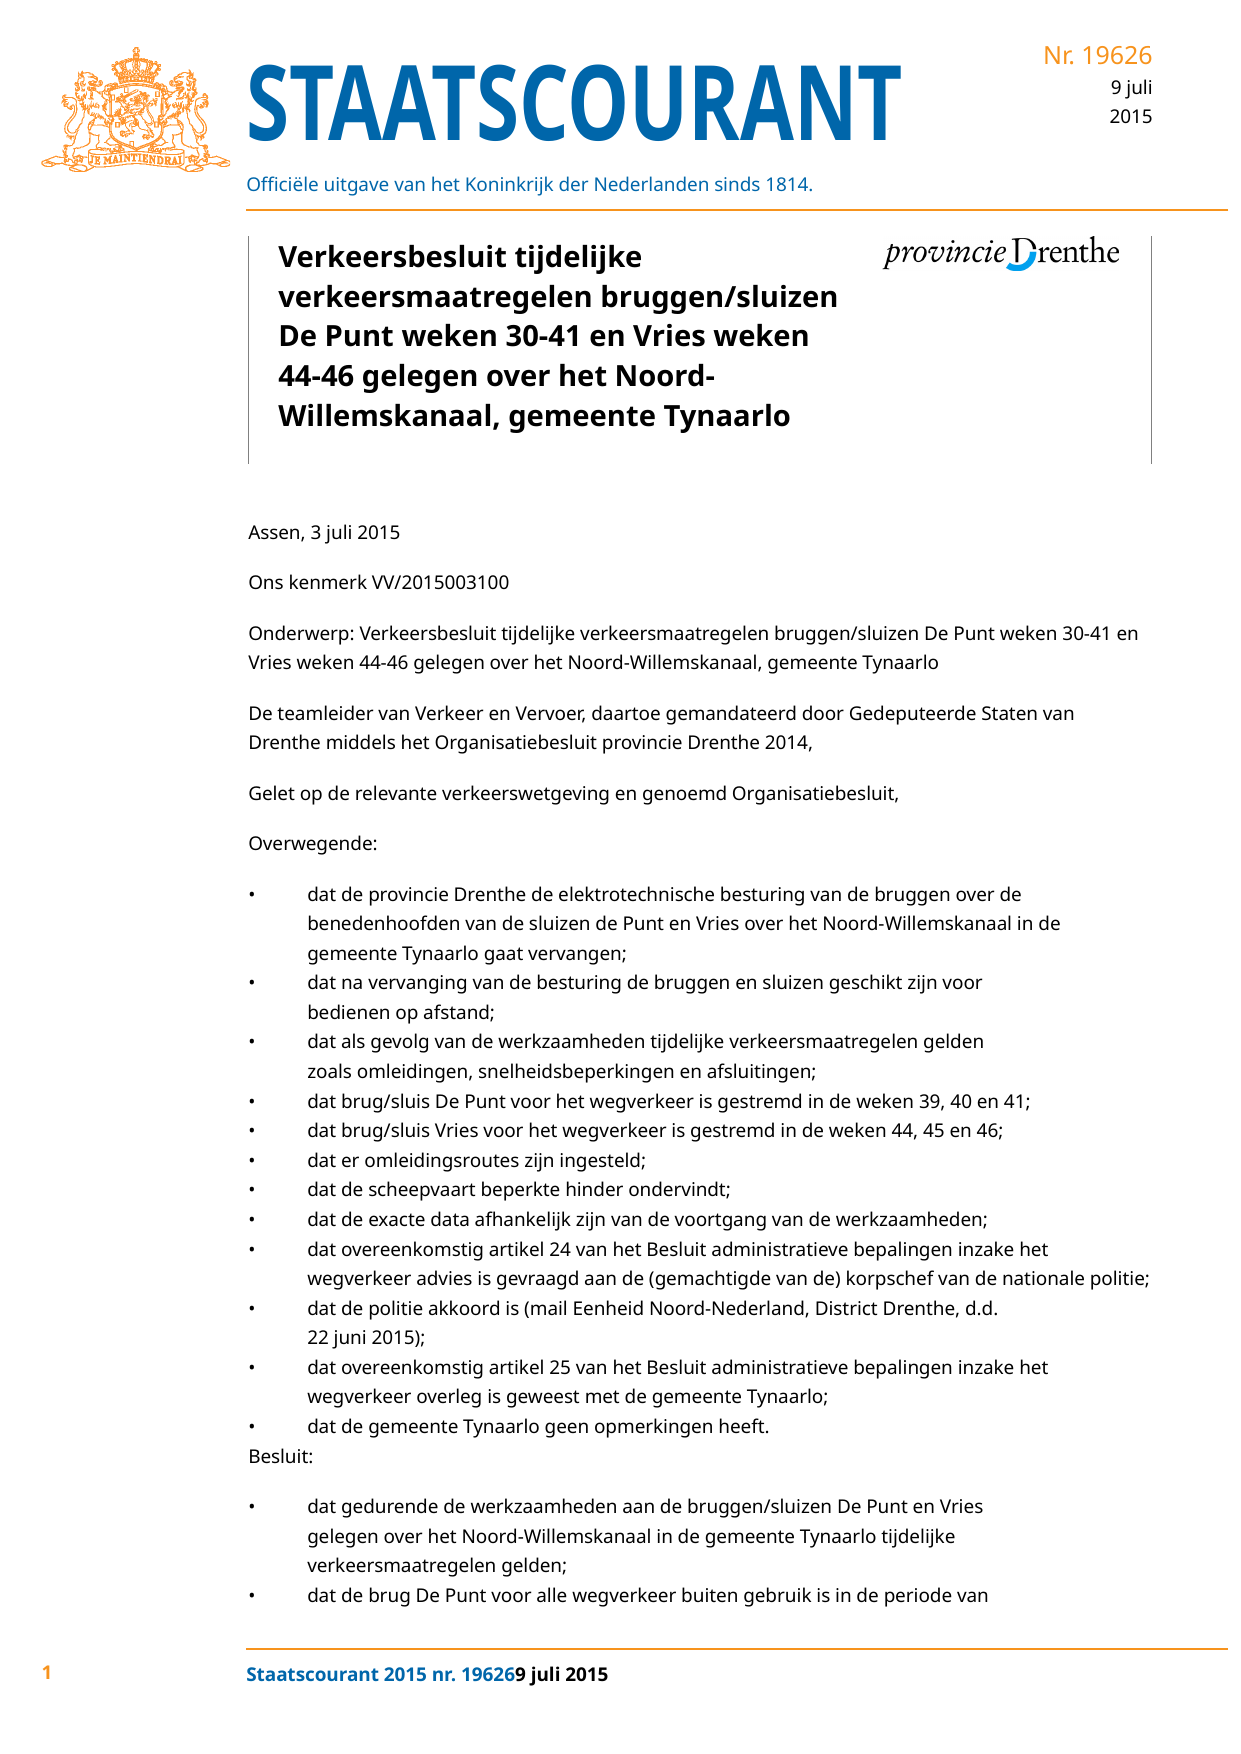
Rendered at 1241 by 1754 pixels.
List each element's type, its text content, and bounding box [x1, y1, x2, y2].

text Overwegende: [248, 830, 1152, 856]
list dat de scheepvaart beperkte hinder ondervindt; [248, 1177, 1152, 1202]
list dat brug/sluis Vries voor het wegverkeer is gestremd in de weken 44, 45 en 46; [248, 1117, 1152, 1143]
list dat na vervanging van de besturing de bruggen en sluizen geschikt zijn voor [248, 969, 1152, 995]
list dat gedurende de werkzaamheden aan de bruggen/sluizen De Punt en Vries [248, 1493, 1152, 1519]
list dat de politie akkoord is (mail Eenheid Noord-Nederland, District Drenthe, d.d. [248, 1295, 1152, 1321]
list zoals omleidingen, snelheidsbeperkingen en afsluitingen; [248, 1058, 1152, 1084]
list dat overeenkomstig artikel 24 van het Besluit administratieve bepalingen inzake het wegverkeer advies is gevraagd aan de (gemachtigde van de) korpschef van de nationale politie; [248, 1236, 1152, 1291]
list dat de provincie Drenthe de elektrotechnische besturing van de bruggen over de benedenhoofden van de sluizen de Punt en Vries over het Noord-Willemskanaal in de gemeente Tynaarlo gaat vervangen; [248, 881, 1152, 966]
text Assen, 3 juli 2015 [248, 519, 1152, 545]
picture [882, 236, 1119, 271]
list dat brug/sluis De Punt voor het wegverkeer is gestremd in de weken 39, 40 en 41; [248, 1088, 1152, 1113]
list dat de gemeente Tynaarlo geen opmerkingen heeft. [248, 1413, 1152, 1439]
list dat er omleidingsroutes zijn ingesteld; [248, 1147, 1152, 1173]
table_header [850, 236, 1151, 464]
text Gelet op de relevante verkeerswetgeving en genoemd Organisatiebesluit, [248, 780, 1152, 806]
list dat als gevolg van de werkzaamheden tijdelijke verkeersmaatregelen gelden [248, 1029, 1152, 1054]
text Ons kenmerk VV/2015003100 [248, 569, 1152, 595]
picture [41, 47, 231, 172]
table_header Verkeersbesluit tijdelijke verkeersmaatregelen bruggen/sluizen De Punt weken 30-41 en Vries weken 44-46 gelegen over het Noord-Willemskanaal, gemeente Tynaarlo [249, 236, 850, 464]
list dat de brug De Punt voor alle wegverkeer buiten gebruik is in de periode van [248, 1582, 1152, 1608]
list dat de exacte data afhankelijk zijn van de voortgang van de werkzaamheden; [248, 1206, 1152, 1232]
list 22 juni 2015); [248, 1324, 1152, 1350]
list verkeersmaatregelen gelden; [248, 1552, 1152, 1578]
text Besluit: [248, 1443, 1152, 1468]
list dat overeenkomstig artikel 25 van het Besluit administratieve bepalingen inzake het wegverkeer overleg is geweest met de gemeente Tynaarlo; [248, 1354, 1152, 1409]
list gelegen over het Noord-Willemskanaal in de gemeente Tynaarlo tijdelijke [248, 1523, 1152, 1548]
list bedienen op afstand; [248, 999, 1152, 1025]
text Onderwerp: Verkeersbesluit tijdelijke verkeersmaatregelen bruggen/sluizen De Punt weken 30-41 en Vries weken 44-46 gelegen over het Noord-Willemskanaal, gemeente Tynaarlo [248, 620, 1152, 675]
text De teamleider van Verkeer en Vervoer, daartoe gemandateerd door Gedeputeerde Staten van Drenthe middels het Organisatiebesluit provincie Drenthe 2014, [248, 700, 1152, 755]
